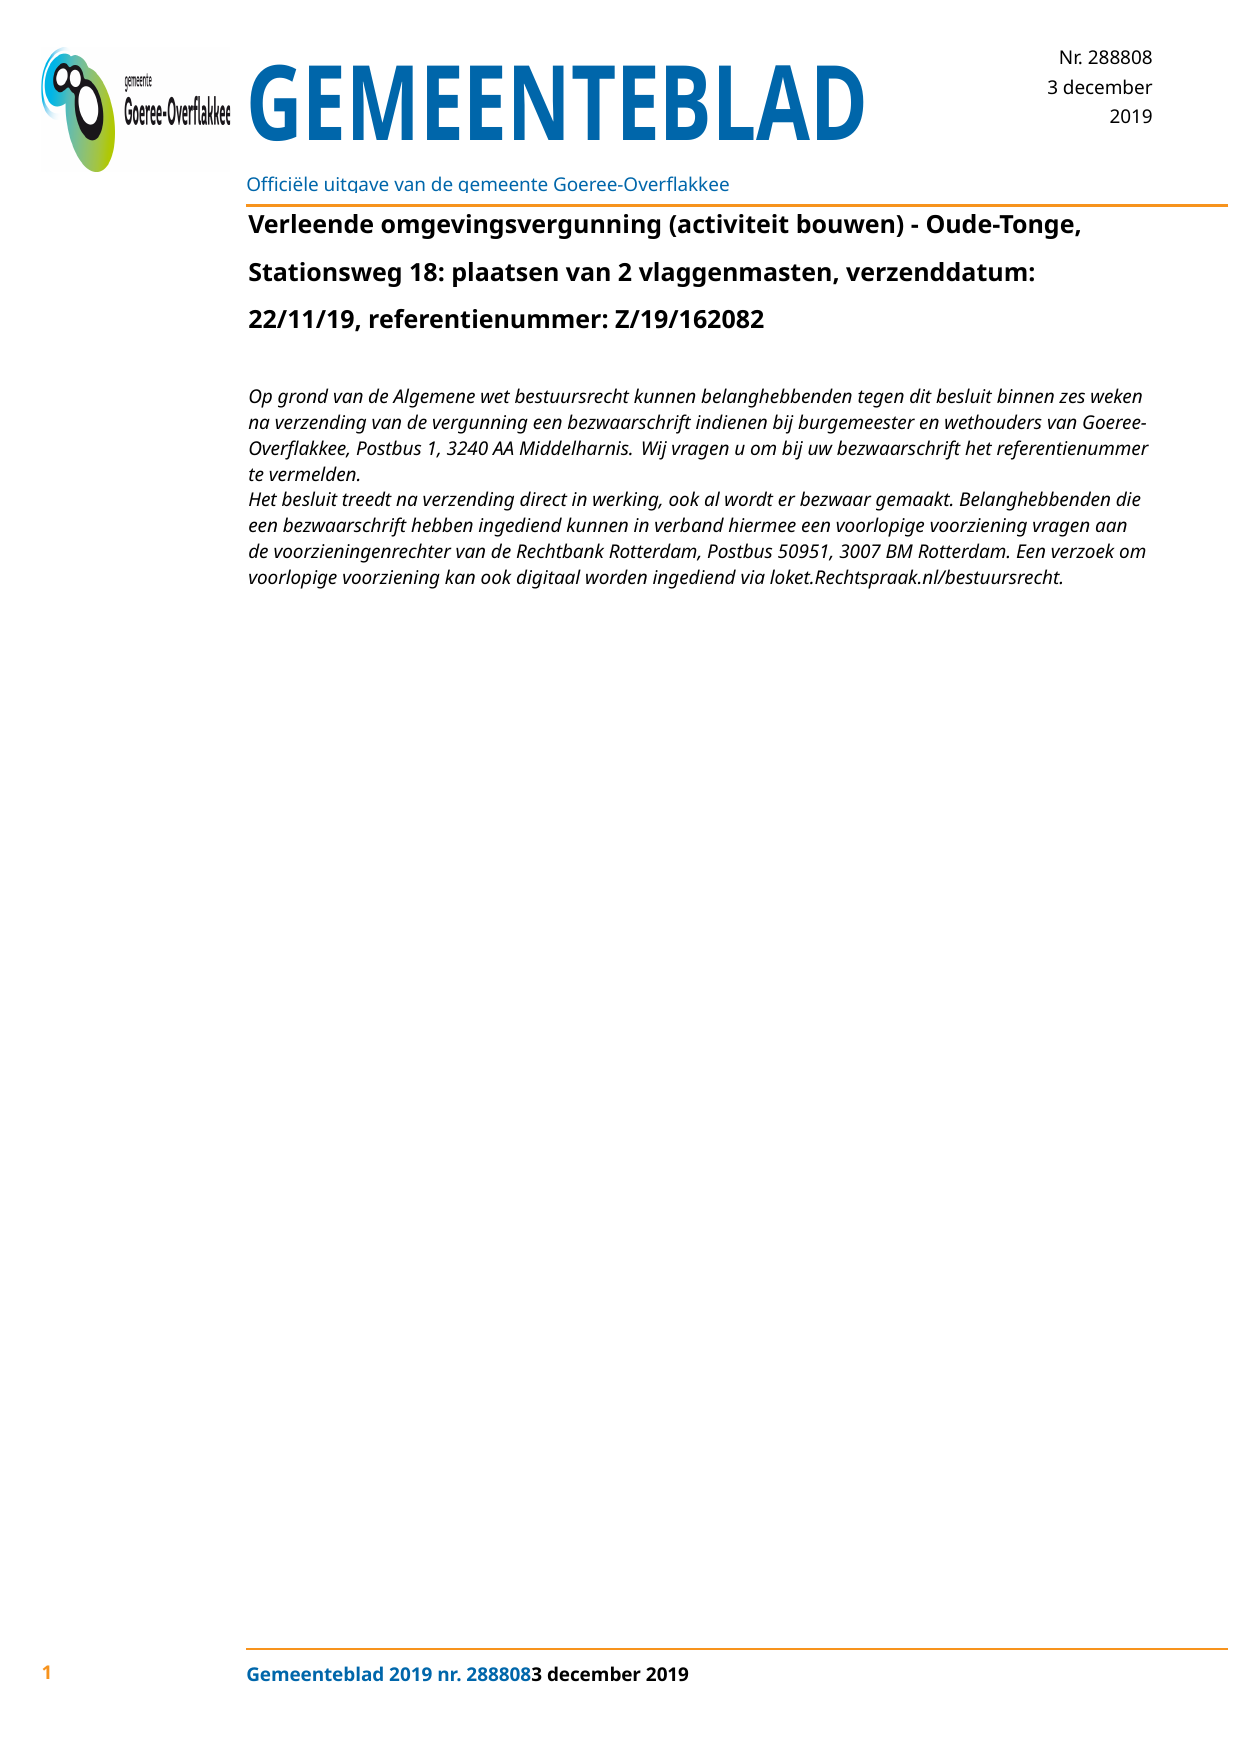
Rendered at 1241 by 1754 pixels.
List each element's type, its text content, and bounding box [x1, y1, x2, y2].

text Verleende omgevingsvergunning (activiteit bouwen) - Oude-Tonge, Stationsweg 18: plaatsen van 2 vlaggenmasten, verzenddatum: 22/11/19, referentienummer: Z/19/162082 [248, 207, 1152, 336]
text Op grond van de Algemene wet bestuursrecht kunnen belanghebbenden tegen dit besluit binnen zes weken na verzending van de vergunning een bezwaarschrift indienen bij burgemeester en wethouders van Goeree-Overflakkee, Postbus 1, 3240 AA Middelharnis. Wij vragen u om bij uw bezwaarschrift het referentienummer te vermelden. [248, 384, 1152, 487]
picture [41, 47, 231, 172]
text Het besluit treedt na verzending direct in werking, ook al wordt er bezwaar gemaakt. Belanghebbenden die een bezwaarschrift hebben ingediend kunnen in verband hiermee een voorlopige voorziening vragen aan de voorzieningenrechter van de Rechtbank Rotterdam, Postbus 50951, 3007 BM Rotterdam. Een verzoek om voorlopige voorziening kan ook digitaal worden ingediend via loket.Rechtspraak.nl/bestuursrecht. [248, 487, 1152, 589]
